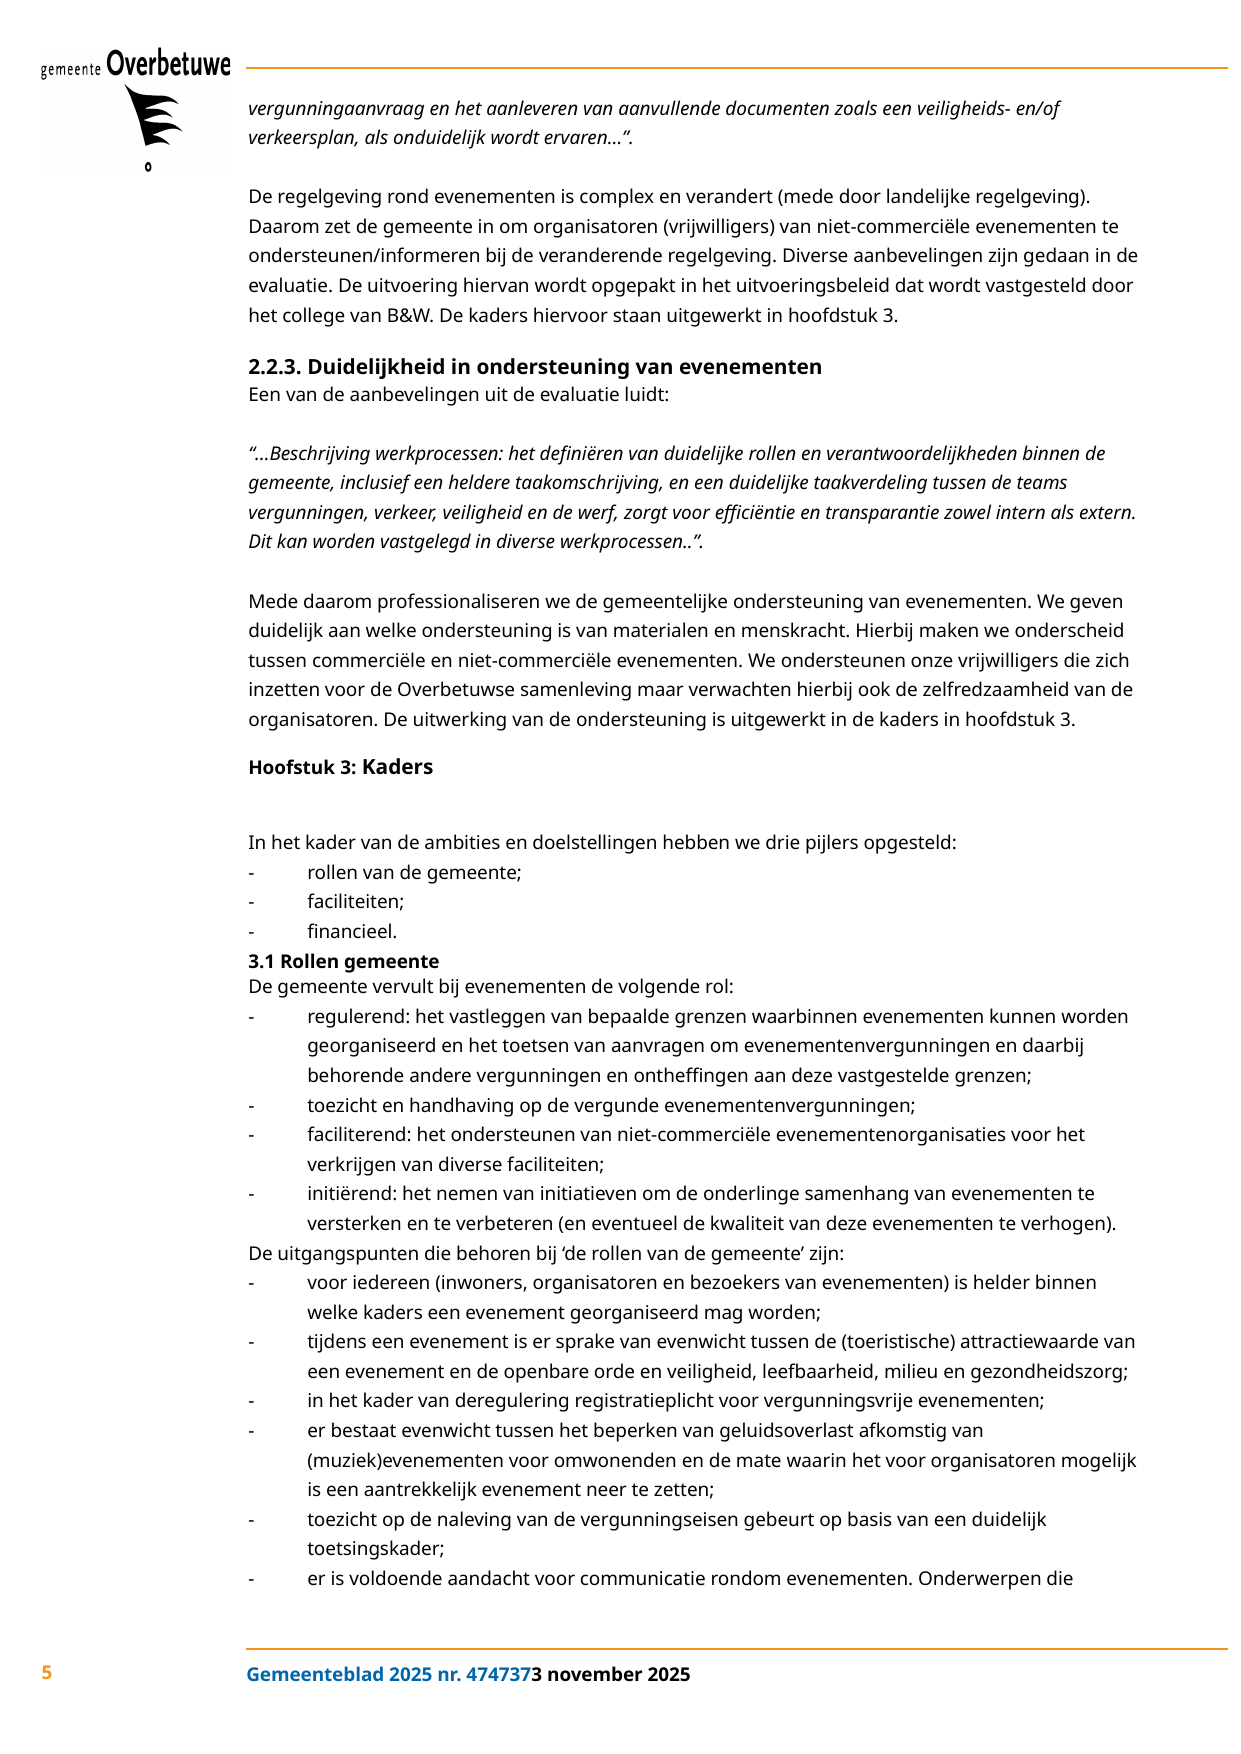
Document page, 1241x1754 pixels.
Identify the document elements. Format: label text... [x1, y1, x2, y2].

list faciliterend: het ondersteunen van niet-commerciële evenementenorganisaties voor het verkrijgen van diverse faciliteiten; [248, 1121, 1152, 1177]
text Hoofstuk 3: Kaders [248, 752, 1152, 780]
text vergunningaanvraag en het aanleveren van aanvullende documenten zoals een veiligheids- en/of verkeersplan, als onduidelijk wordt ervaren…”. [248, 95, 1152, 150]
text De regelgeving rond evenementen is complex en verandert (mede door landelijke regelgeving). Daarom zet de gemeente in om organisatoren (vrijwilligers) van niet-commerciële evenementen te ondersteunen/informeren bij de veranderende regelgeving. Diverse aanbevelingen zijn gedaan in de evaluatie. De uitvoering hiervan wordt opgepakt in het uitvoeringsbeleid dat wordt vastgesteld door het college van B&W. De kaders hiervoor staan uitgewerkt in hoofdstuk 3. [248, 183, 1152, 328]
list rollen van de gemeente; [248, 859, 1152, 885]
picture [41, 47, 231, 172]
text De gemeente vervult bij evenementen de volgende rol: [248, 973, 1152, 999]
list in het kader van deregulering registratieplicht voor vergunningsvrije evenementen; [248, 1388, 1152, 1413]
list tijdens een evenement is er sprake van evenwicht tussen de (toeristische) attractiewaarde van een evenement en de openbare orde en veiligheid, leefbaarheid, milieu en gezondheidszorg; [248, 1328, 1152, 1384]
list financieel. [248, 918, 1152, 944]
list faciliteiten; [248, 889, 1152, 914]
list voor iedereen (inwoners, organisatoren en bezoekers van evenementen) is helder binnen welke kaders een evenement georganiseerd mag worden; [248, 1269, 1152, 1325]
text Mede daarom professionaliseren we de gemeentelijke ondersteuning van evenementen. We geven duidelijk aan welke ondersteuning is van materialen en menskracht. Hierbij maken we onderscheid tussen commerciële en niet-commerciële evenementen. We ondersteunen onze vrijwilligers die zich inzetten voor de Overbetuwse samenleving maar verwachten hierbij ook de zelfredzaamheid van de organisatoren. De uitwerking van de ondersteuning is uitgewerkt in de kaders in hoofdstuk 3. [248, 588, 1152, 732]
text Een van de aanbevelingen uit de evaluatie luidt: [248, 381, 1152, 406]
text “…Beschrijving werkprocessen: het definiëren van duidelijke rollen en verantwoordelijkheden binnen de gemeente, inclusief een heldere taakomschrijving, en een duidelijke taakverdeling tussen de teams vergunningen, verkeer, veiligheid en de werf, zorgt voor efficiëntie en transparantie zowel intern als extern. Dit kan worden vastgelegd in diverse werkprocessen..”. [248, 440, 1152, 554]
list toezicht en handhaving op de vergunde evenementenvergunningen; [248, 1092, 1152, 1118]
text 3.1 Rollen gemeente [248, 948, 1152, 973]
list toezicht op de naleving van de vergunningseisen gebeurt op basis van een duidelijk toetsingskader; [248, 1506, 1152, 1561]
text In het kader van de ambities en doelstellingen hebben we drie pijlers opgesteld: [248, 829, 1152, 855]
list er bestaat evenwicht tussen het beperken van geluidsoverlast afkomstig van (muziek)evenementen voor omwonenden en de mate waarin het voor organisatoren mogelijk is een aantrekkelijk evenement neer te zetten; [248, 1417, 1152, 1502]
list initiërend: het nemen van initiatieven om de onderlinge samenhang van evenementen te versterken en te verbeteren (en eventueel de kwaliteit van deze evenementen te verhogen). [248, 1181, 1152, 1236]
list er is voldoende aandacht voor communicatie rondom evenementen. Onderwerpen die [248, 1565, 1152, 1591]
text 2.2.3. Duidelijkheid in ondersteuning van evenementen [248, 352, 1152, 381]
text De uitgangspunten die behoren bij ‘de rollen van de gemeente’ zijn: [248, 1240, 1152, 1266]
list regulerend: het vastleggen van bepaalde grenzen waarbinnen evenementen kunnen worden georganiseerd en het toetsen van aanvragen om evenementenvergunningen en daarbij behorende andere vergunningen en ontheffingen aan deze vastgestelde grenzen; [248, 1003, 1152, 1088]
